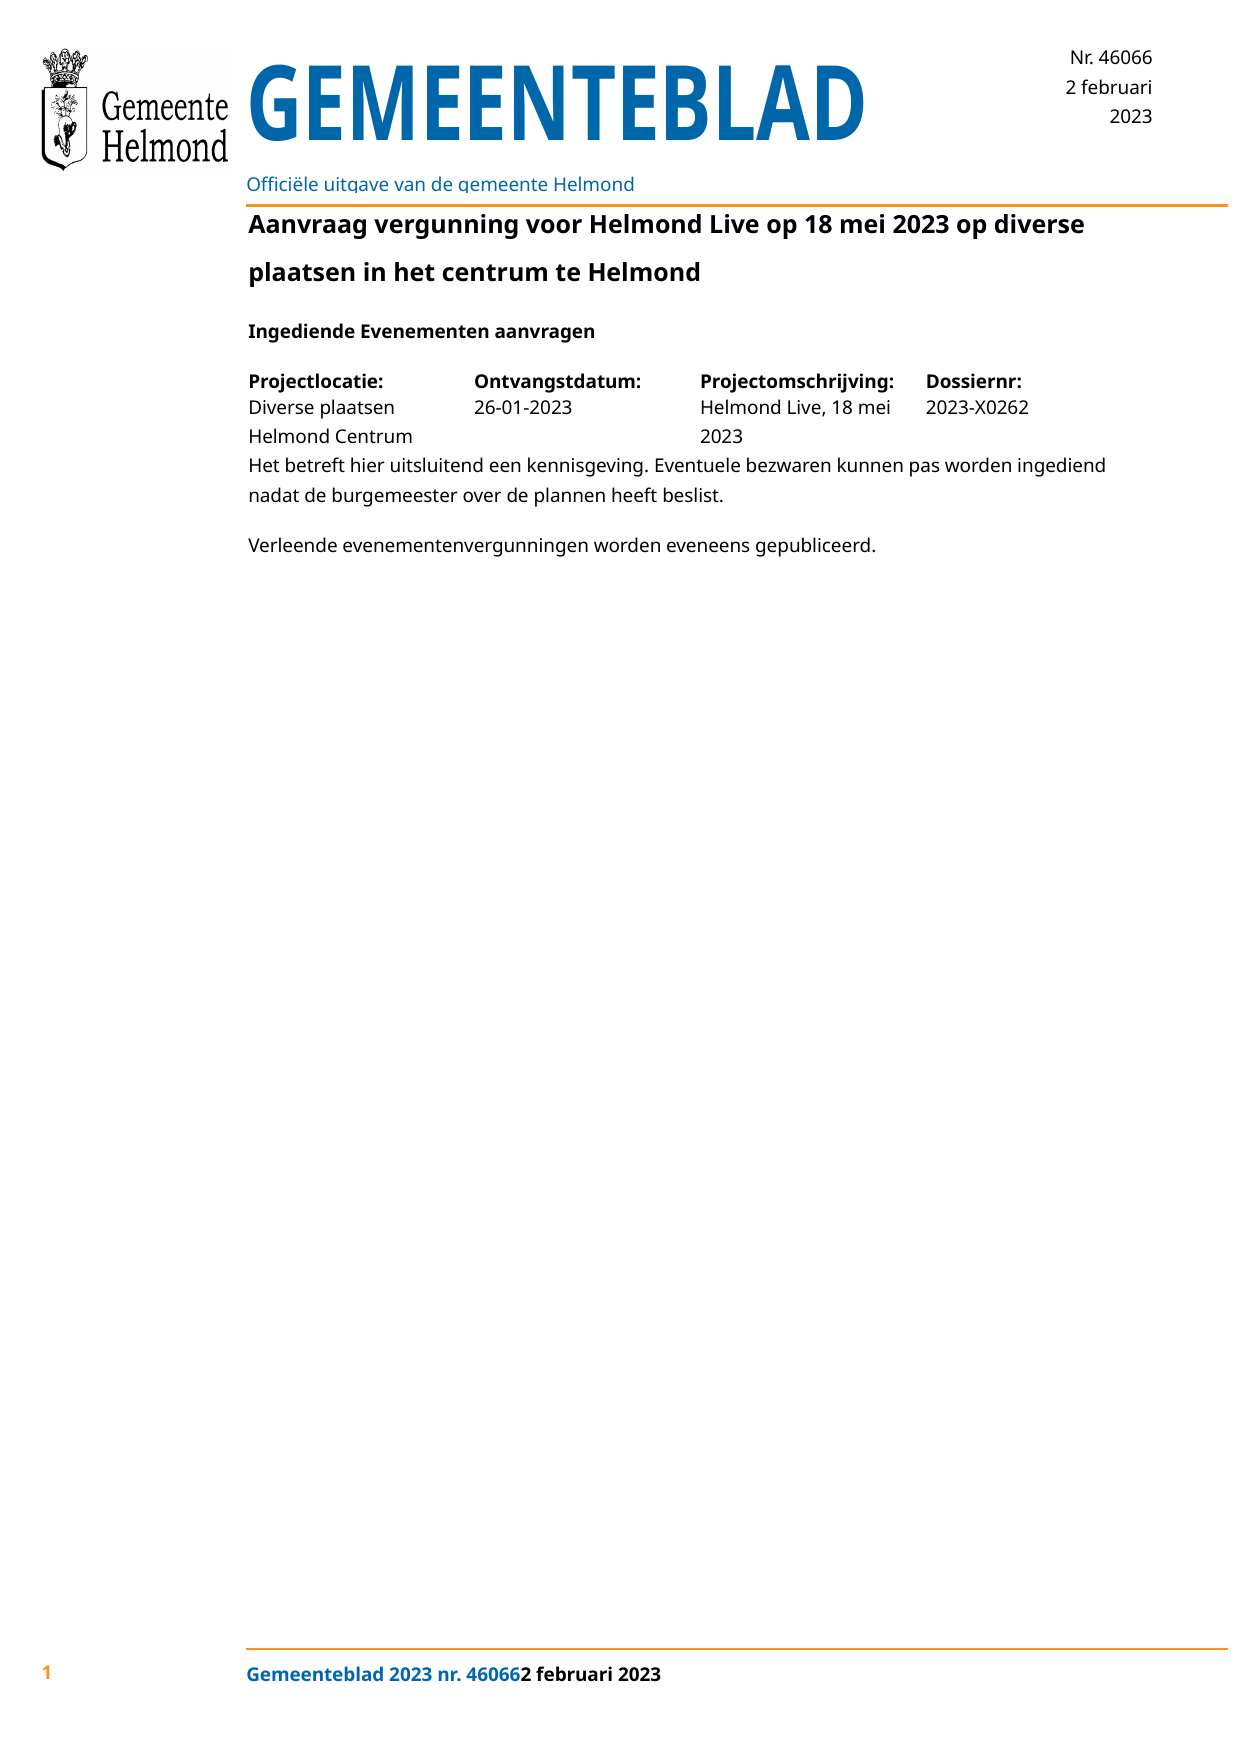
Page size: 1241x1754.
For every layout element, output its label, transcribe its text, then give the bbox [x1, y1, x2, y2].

text Aanvraag vergunning voor Helmond Live op 18 mei 2023 op diverse plaatsen in het centrum te Helmond [248, 207, 1152, 288]
text Verleende evenementenvergunningen worden eveneens gepubliceerd. [248, 533, 1152, 558]
table_header Dossiernr: [926, 369, 1152, 394]
table_cell 2023-X0262 [926, 394, 1152, 449]
table_cell Helmond Live, 18 mei 2023 [700, 394, 926, 449]
table_cell Diverse plaatsen Helmond Centrum [248, 394, 474, 449]
table_header Projectomschrijving: [700, 369, 926, 394]
table_header Projectlocatie: [248, 369, 474, 394]
text Ingediende Evenementen aanvragen [248, 318, 1152, 344]
picture [41, 47, 231, 172]
text Het betreft hier uitsluitend een kennisgeving. Eventuele bezwaren kunnen pas worden ingediend nadat de burgemeester over de plannen heeft beslist. [248, 453, 1152, 508]
table_cell 26-01-2023 [474, 394, 700, 449]
table_header Ontvangstdatum: [474, 369, 700, 394]
